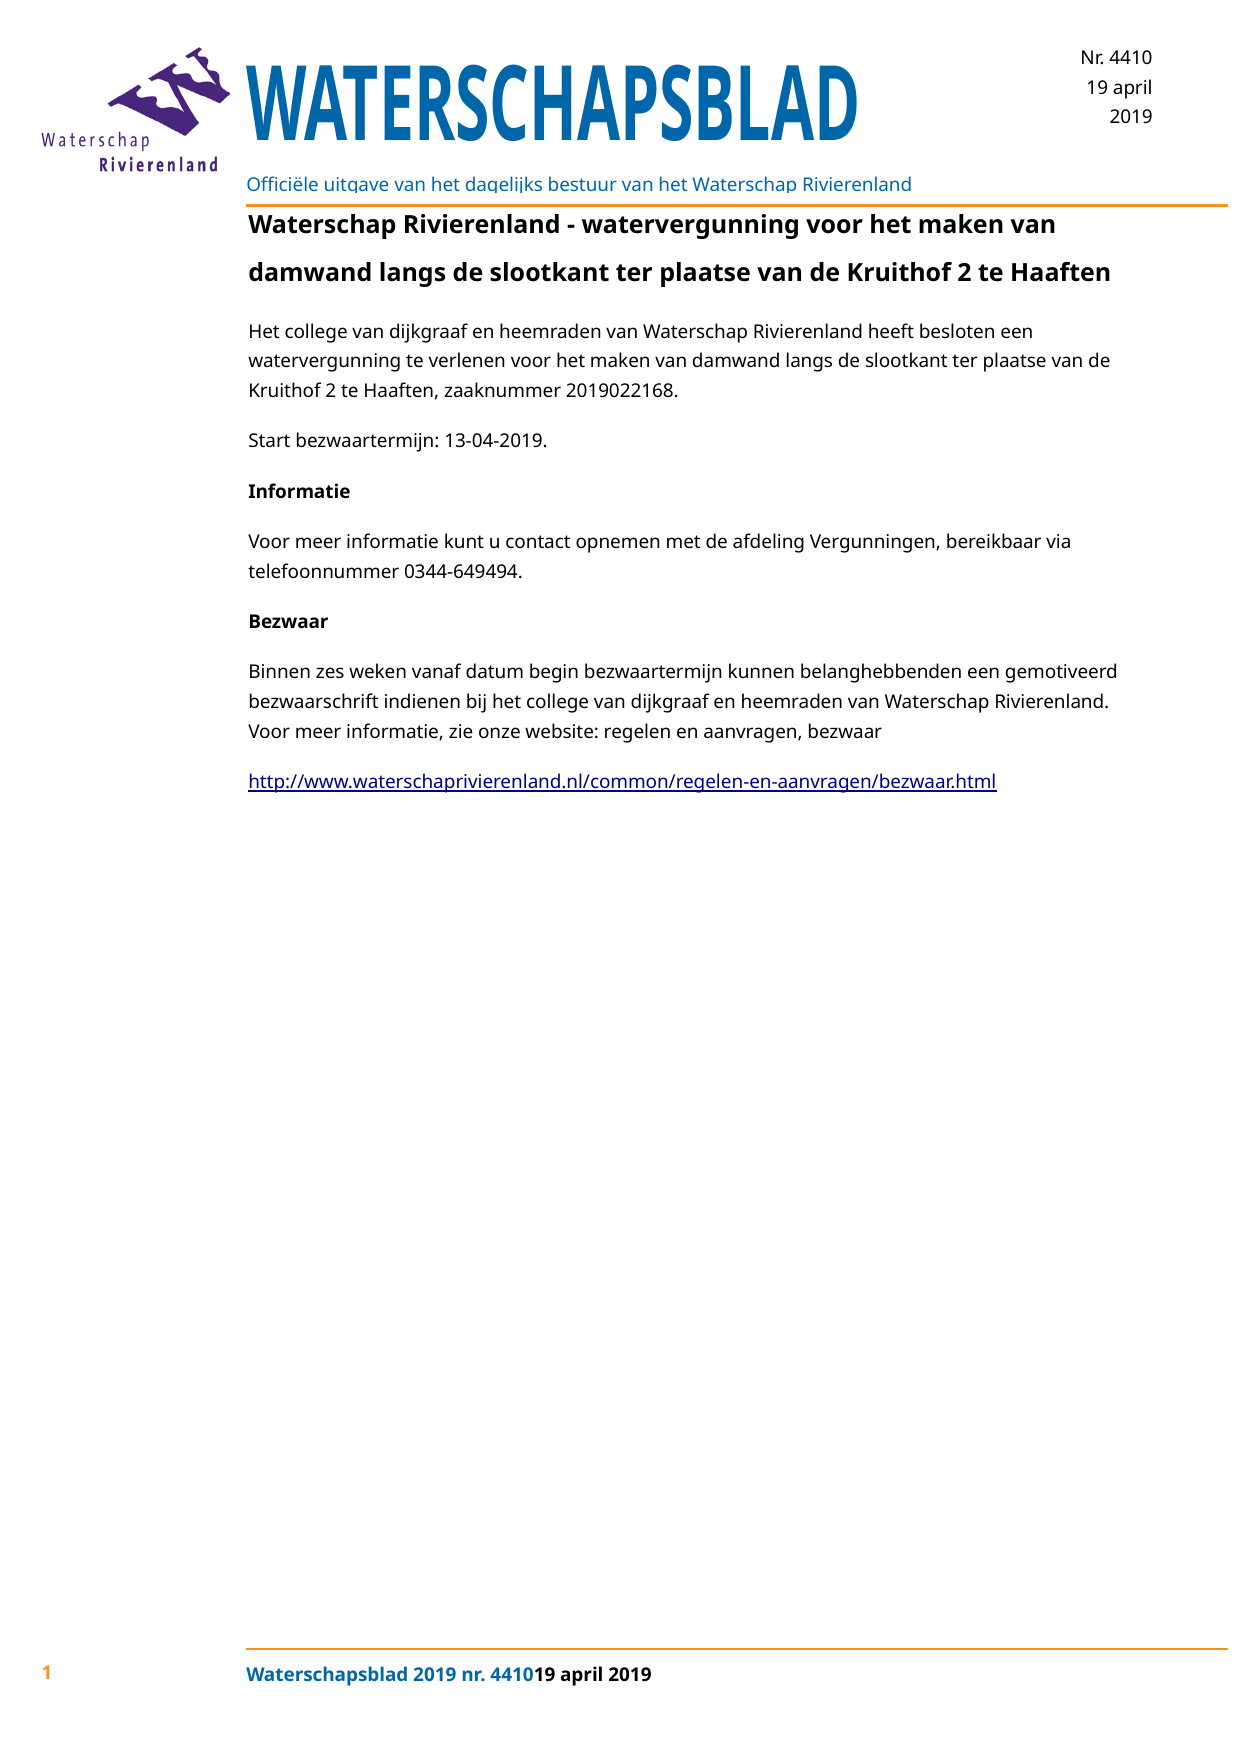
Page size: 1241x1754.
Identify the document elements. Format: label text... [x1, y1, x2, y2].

text Informatie [248, 478, 1152, 504]
text Start bezwaartermijn: 13-04-2019. [248, 427, 1152, 453]
text Het college van dijkgraaf en heemraden van Waterschap Rivierenland heeft besloten een watervergunning te verlenen voor het maken van damwand langs de slootkant ter plaatse van de Kruithof 2 te Haaften, zaaknummer 2019022168. [248, 318, 1152, 403]
text http://www.waterschaprivierenland.nl/common/regelen-en-aanvragen/bezwaar.html [248, 768, 1152, 794]
text Voor meer informatie kunt u contact opnemen met de afdeling Vergunningen, bereikbaar via telefoonnummer 0344-649494. [248, 528, 1152, 584]
text Bezwaar [248, 608, 1152, 634]
text Binnen zes weken vanaf datum begin bezwaartermijn kunnen belanghebbenden een gemotiveerd bezwaarschrift indienen bij het college van dijkgraaf en heemraden van Waterschap Rivierenland. Voor meer informatie, zie onze website: regelen en aanvragen, bezwaar [248, 659, 1152, 744]
text Waterschap Rivierenland - watervergunning voor het maken van damwand langs de slootkant ter plaatse van de Kruithof 2 te Haaften [248, 207, 1152, 288]
picture [41, 47, 231, 172]
